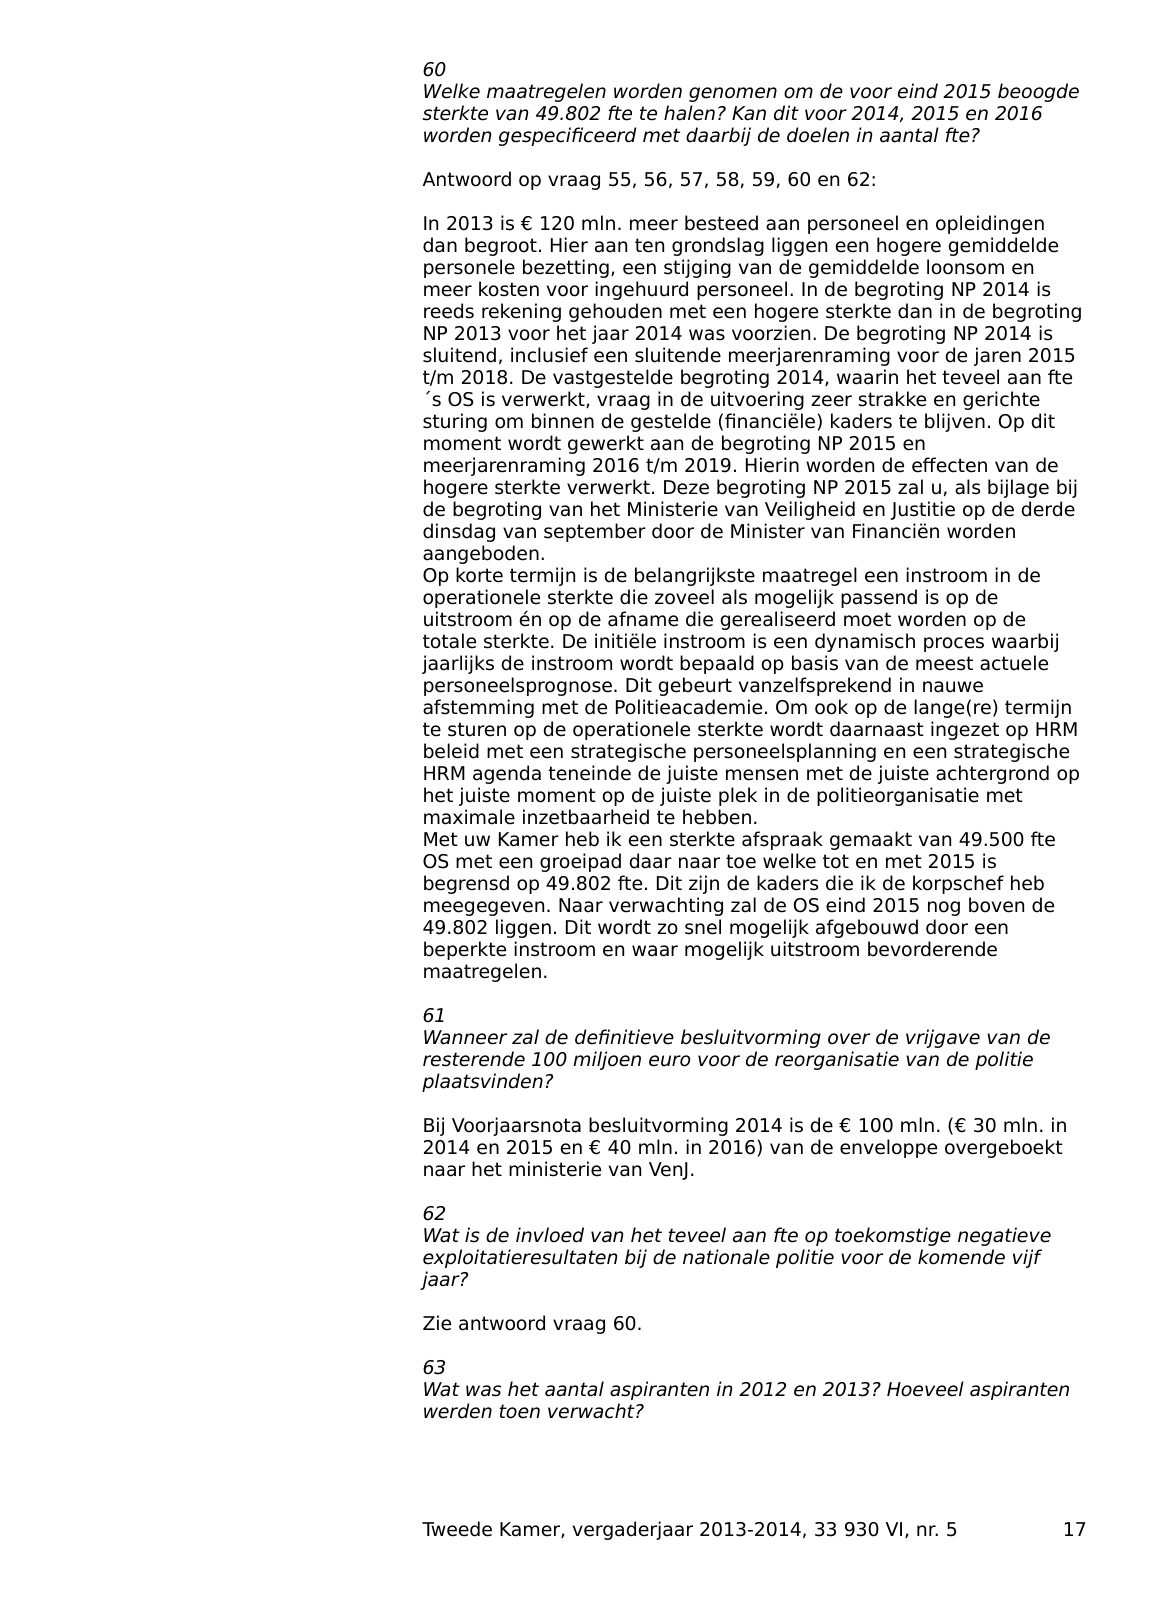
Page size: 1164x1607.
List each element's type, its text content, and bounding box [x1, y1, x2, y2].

text Met uw Kamer heb ik een sterkte afspraak gemaakt van 49.500 fte OS met een groeipad daar naar toe welke tot en met 2015 is begrensd op 49.802 fte. Dit zijn de kaders die ik de korpschef heb meegegeven. Naar verwachting zal de OS eind 2015 nog boven de 49.802 liggen. Dit wordt zo snel mogelijk afgebouwd door een beperkte instroom en waar mogelijk uitstroom bevorderende maatregelen. [422, 829, 1087, 983]
text 60 [422, 59, 1087, 81]
text In 2013 is € 120 mln. meer besteed aan personeel en opleidingen dan begroot. Hier aan ten grondslag liggen een hogere gemiddelde personele bezetting, een stijging van de gemiddelde loonsom en meer kosten voor ingehuurd personeel. In de begroting NP 2014 is reeds rekening gehouden met een hogere sterkte dan in de begroting NP 2013 voor het jaar 2014 was voorzien. De begroting NP 2014 is sluitend, inclusief een sluitende meerjarenraming voor de jaren 2015 t/m 2018. De vastgestelde begroting 2014, waarin het teveel aan fte´s OS is verwerkt, vraag in de uitvoering zeer strakke en gerichte sturing om binnen de gestelde (financiële) kaders te blijven. Op dit moment wordt gewerkt aan de begroting NP 2015 en meerjarenraming 2016 t/m 2019. Hierin worden de effecten van de hogere sterkte verwerkt. Deze begroting NP 2015 zal u, als bijlage bij de begroting van het Ministerie van Veiligheid en Justitie op de derde dinsdag van september door de Minister van Financiën worden aangeboden. [422, 213, 1087, 565]
text Bij Voorjaarsnota besluitvorming 2014 is de € 100 mln. (€ 30 mln. in 2014 en 2015 en € 40 mln. in 2016) van de enveloppe overgeboekt naar het ministerie van VenJ. [422, 1115, 1087, 1181]
text Wanneer zal de definitieve besluitvorming over de vrijgave van de resterende 100 miljoen euro voor de reorganisatie van de politie plaatsvinden? [422, 1027, 1087, 1093]
text 62 [422, 1203, 1087, 1225]
text Op korte termijn is de belangrijkste maatregel een instroom in de operationele sterkte die zoveel als mogelijk passend is op de uitstroom én op de afname die gerealiseerd moet worden op de totale sterkte. De initiële instroom is een dynamisch proces waarbij jaarlijks de instroom wordt bepaald op basis van de meest actuele personeelsprognose. Dit gebeurt vanzelfsprekend in nauwe afstemming met de Politieacademie. Om ook op de lange(re) termijn te sturen op de operationele sterkte wordt daarnaast ingezet op HRM beleid met een strategische personeelsplanning en een strategische HRM agenda teneinde de juiste mensen met de juiste achtergrond op het juiste moment op de juiste plek in de politieorganisatie met maximale inzetbaarheid te hebben. [422, 565, 1087, 829]
text Wat is de invloed van het teveel aan fte op toekomstige negatieve exploitatieresultaten bij de nationale politie voor de komende vijf jaar? [422, 1225, 1087, 1291]
text Wat was het aantal aspiranten in 2012 en 2013? Hoeveel aspiranten werden toen verwacht? [422, 1379, 1087, 1423]
text 61 [422, 1005, 1087, 1027]
text Zie antwoord vraag 60. [422, 1313, 1087, 1335]
text 63 [422, 1357, 1087, 1379]
text Antwoord op vraag 55, 56, 57, 58, 59, 60 en 62: [422, 169, 1087, 191]
text Welke maatregelen worden genomen om de voor eind 2015 beoogde sterkte van 49.802 fte te halen? Kan dit voor 2014, 2015 en 2016 worden gespecificeerd met daarbij de doelen in aantal fte? [422, 81, 1087, 147]
